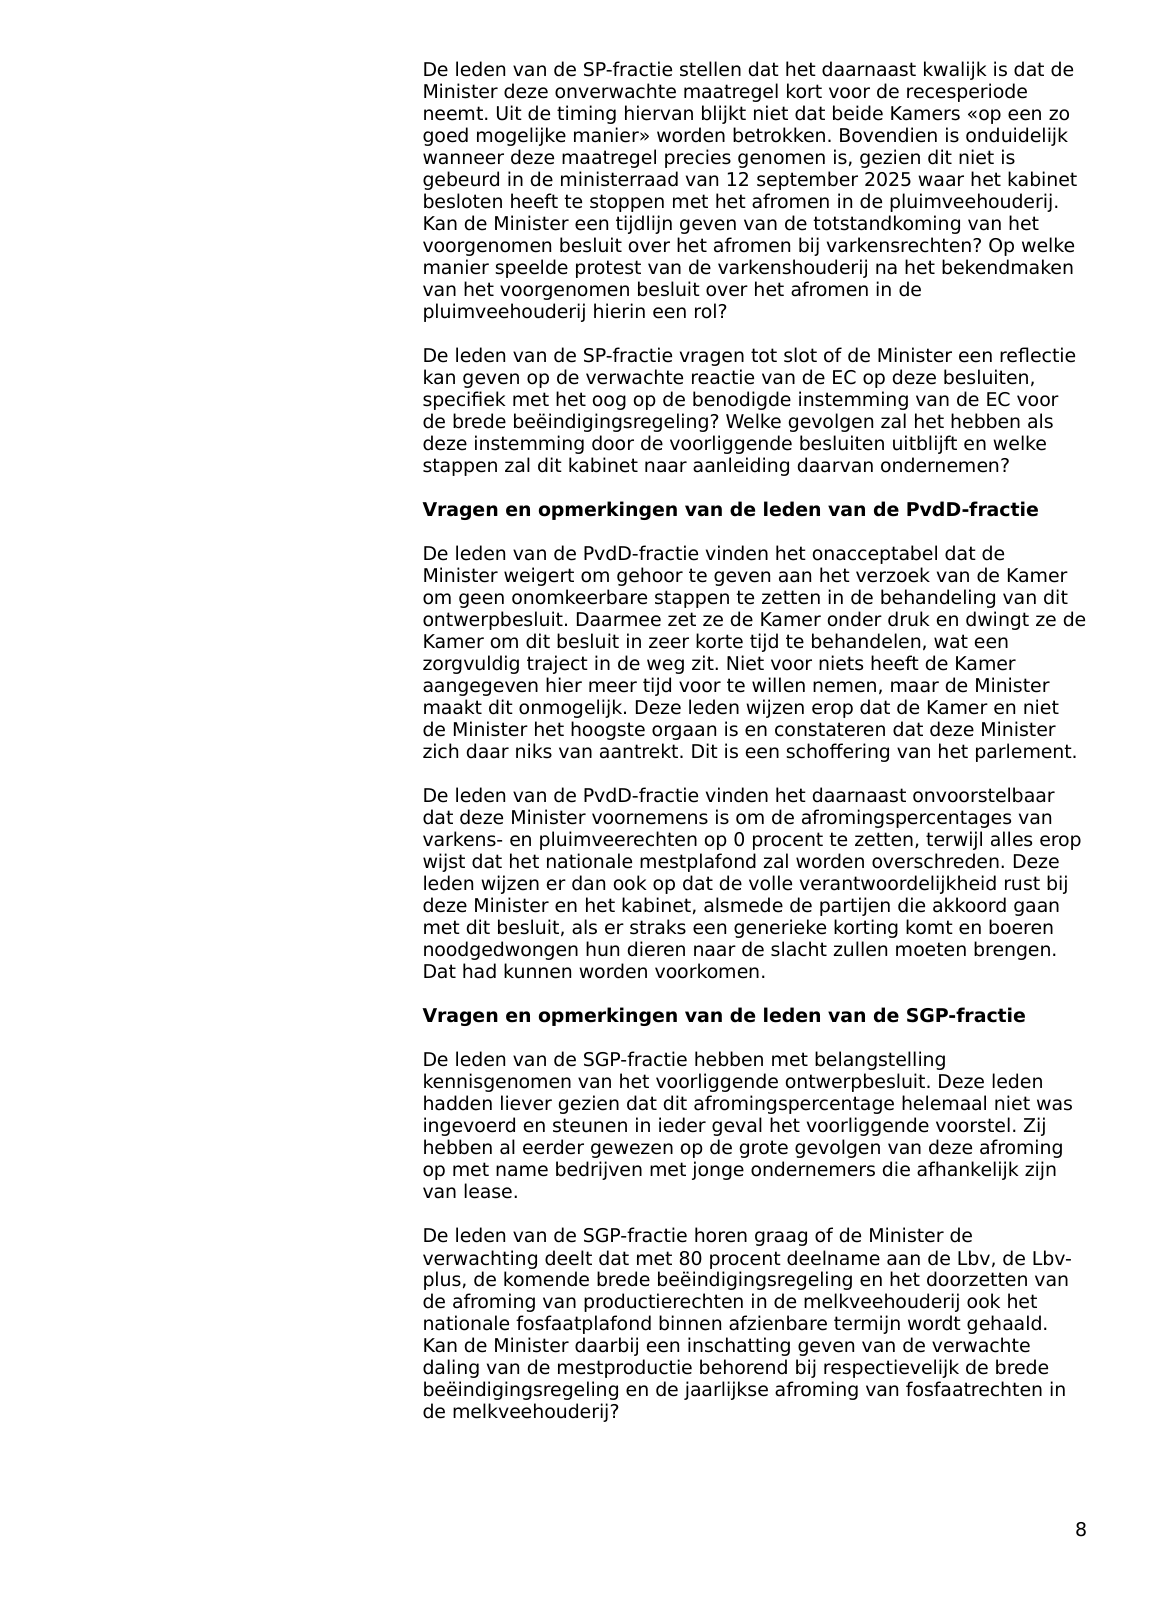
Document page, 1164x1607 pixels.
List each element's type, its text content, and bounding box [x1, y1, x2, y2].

text De leden van de SP-fractie vragen tot slot of de Minister een reflectie kan geven op de verwachte reactie van de EC op deze besluiten, specifiek met het oog op de benodigde instemming van de EC voor de brede beëindigingsregeling? Welke gevolgen zal het hebben als deze instemming door de voorliggende besluiten uitblijft en welke stappen zal dit kabinet naar aanleiding daarvan ondernemen? [422, 345, 1087, 477]
text De leden van de SGP-fractie hebben met belangstelling kennisgenomen van het voorliggende ontwerpbesluit. Deze leden hadden liever gezien dat dit afromingspercentage helemaal niet was ingevoerd en steunen in ieder geval het voorliggende voorstel. Zij hebben al eerder gewezen op de grote gevolgen van deze afroming op met name bedrijven met jonge ondernemers die afhankelijk zijn van lease. [422, 1049, 1087, 1203]
subtitle Vragen en opmerkingen van de leden van de SGP-fractie [422, 1005, 1087, 1027]
text De leden van de SGP-fractie horen graag of de Minister de verwachting deelt dat met 80 procent deelname aan de Lbv, de Lbv-plus, de komende brede beëindigingsregeling en het doorzetten van de afroming van productierechten in de melkveehouderij ook het nationale fosfaatplafond binnen afzienbare termijn wordt gehaald. Kan de Minister daarbij een inschatting geven van de verwachte daling van de mestproductie behorend bij respectievelijk de brede beëindigingsregeling en de jaarlijkse afroming van fosfaatrechten in de melkveehouderij? [422, 1225, 1087, 1423]
text De leden van de SP-fractie stellen dat het daarnaast kwalijk is dat de Minister deze onverwachte maatregel kort voor de recesperiode neemt. Uit de timing hiervan blijkt niet dat beide Kamers «op een zo goed mogelijke manier» worden betrokken. Bovendien is onduidelijk wanneer deze maatregel precies genomen is, gezien dit niet is gebeurd in de ministerraad van 12 september 2025 waar het kabinet besloten heeft te stoppen met het afromen in de pluimveehouderij. Kan de Minister een tijdlijn geven van de totstandkoming van het voorgenomen besluit over het afromen bij varkensrechten? Op welke manier speelde protest van de varkenshouderij na het bekendmaken van het voorgenomen besluit over het afromen in de pluimveehouderij hierin een rol? [422, 59, 1087, 323]
subtitle Vragen en opmerkingen van de leden van de PvdD-fractie [422, 499, 1087, 521]
text De leden van de PvdD-fractie vinden het onacceptabel dat de Minister weigert om gehoor te geven aan het verzoek van de Kamer om geen onomkeerbare stappen te zetten in de behandeling van dit ontwerpbesluit. Daarmee zet ze de Kamer onder druk en dwingt ze de Kamer om dit besluit in zeer korte tijd te behandelen, wat een zorgvuldig traject in de weg zit. Niet voor niets heeft de Kamer aangegeven hier meer tijd voor te willen nemen, maar de Minister maakt dit onmogelijk. Deze leden wijzen erop dat de Kamer en niet de Minister het hoogste orgaan is en constateren dat deze Minister zich daar niks van aantrekt. Dit is een schoffering van het parlement. [422, 543, 1087, 763]
text De leden van de PvdD-fractie vinden het daarnaast onvoorstelbaar dat deze Minister voornemens is om de afromingspercentages van varkens- en pluimveerechten op 0 procent te zetten, terwijl alles erop wijst dat het nationale mestplafond zal worden overschreden. Deze leden wijzen er dan ook op dat de volle verantwoordelijkheid rust bij deze Minister en het kabinet, alsmede de partijen die akkoord gaan met dit besluit, als er straks een generieke korting komt en boeren noodgedwongen hun dieren naar de slacht zullen moeten brengen. Dat had kunnen worden voorkomen. [422, 785, 1087, 983]
